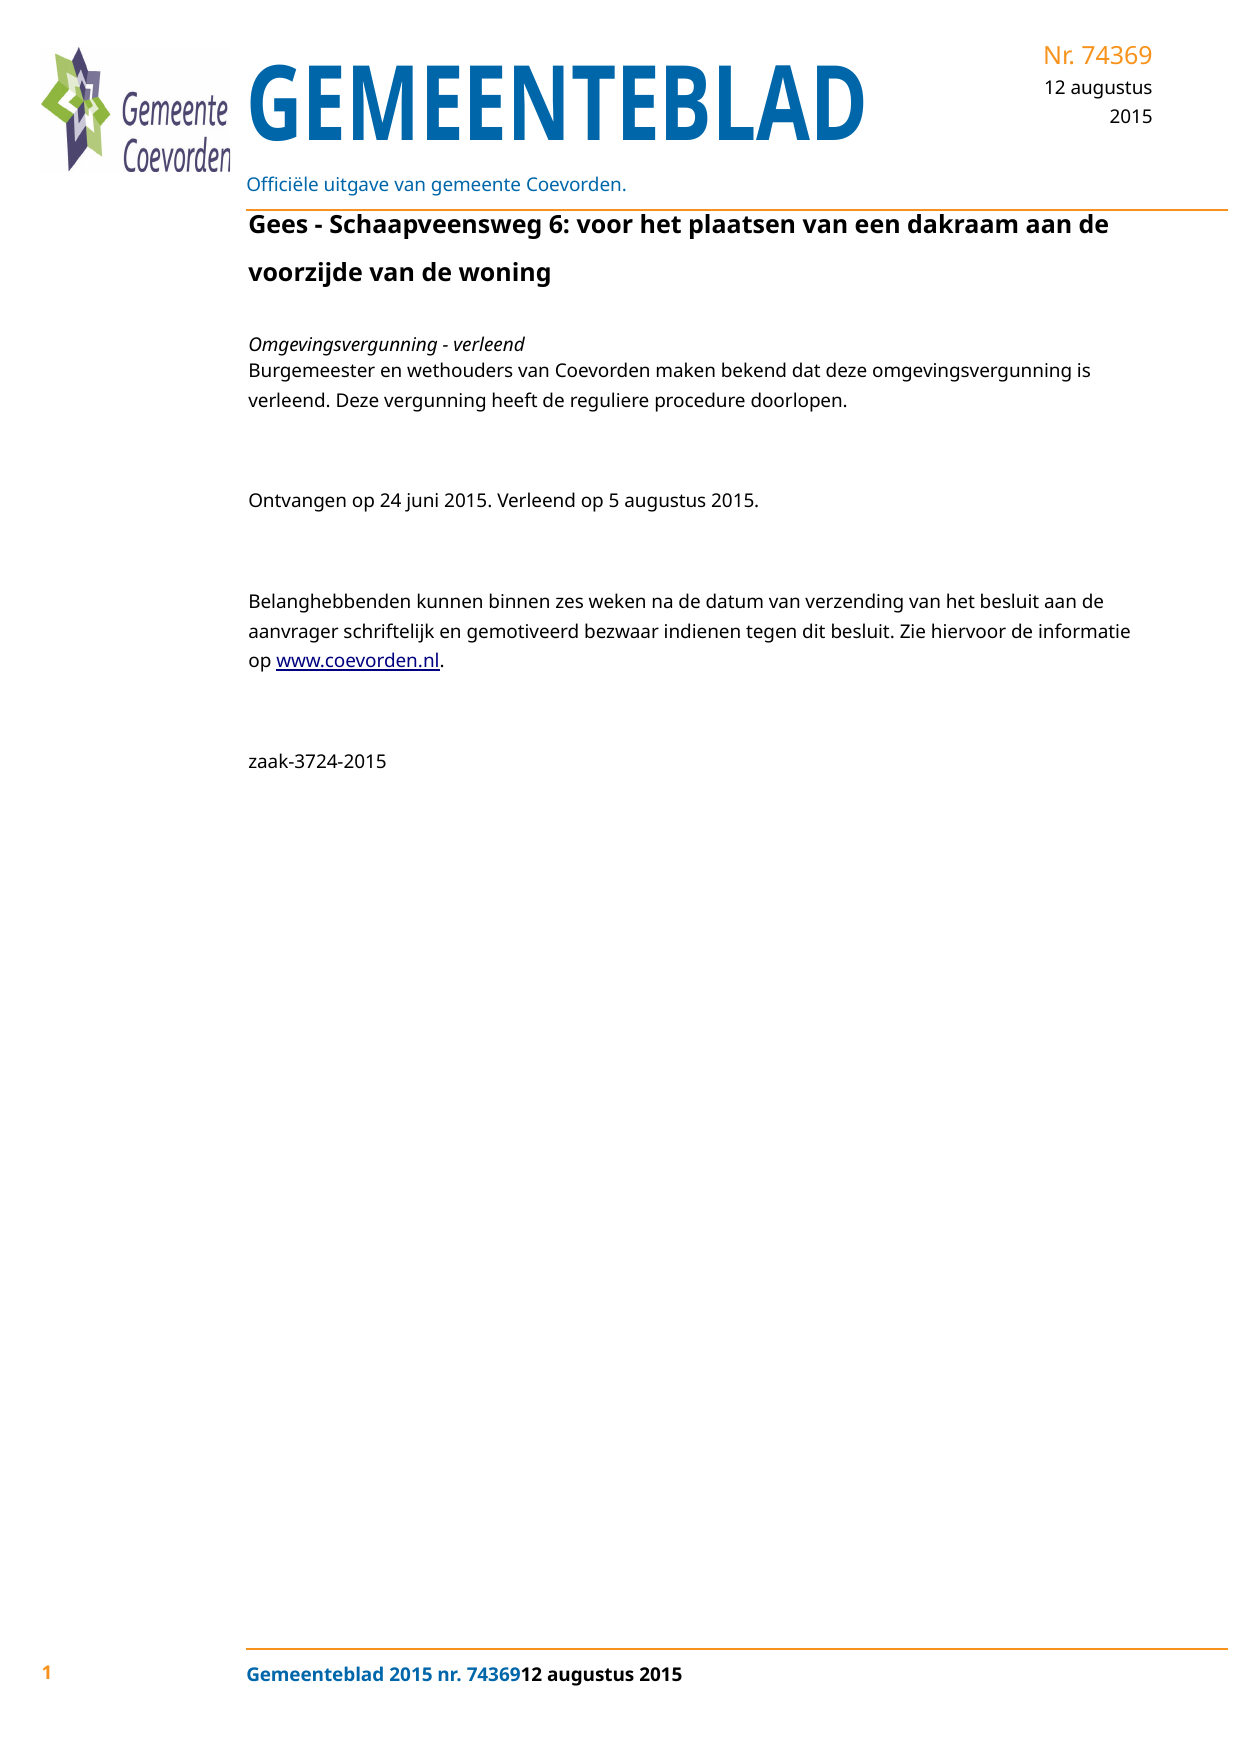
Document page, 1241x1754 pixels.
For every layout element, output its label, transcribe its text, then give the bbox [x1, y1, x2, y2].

text Gees - Schaapveensweg 6: voor het plaatsen van een dakraam aan de voorzijde van de woning [248, 211, 1152, 288]
text Belanghebbenden kunnen binnen zes weken na de datum van verzending van het besluit aan de aanvrager schriftelijk en gemotiveerd bezwaar indienen tegen dit besluit. Zie hiervoor de informatie op www.coevorden.nl. [248, 588, 1152, 673]
text Ontvangen op 24 juni 2015. Verleend op 5 augustus 2015. [248, 488, 1152, 513]
text Burgemeester en wethouders van Coevorden maken bekend dat deze omgevingsvergunning is verleend. Deze vergunning heeft de reguliere procedure doorlopen. [248, 357, 1152, 412]
picture [41, 47, 231, 172]
text zaak-3724-2015 [248, 748, 1152, 774]
text Omgevingsvergunning - verleend [248, 331, 1152, 357]
